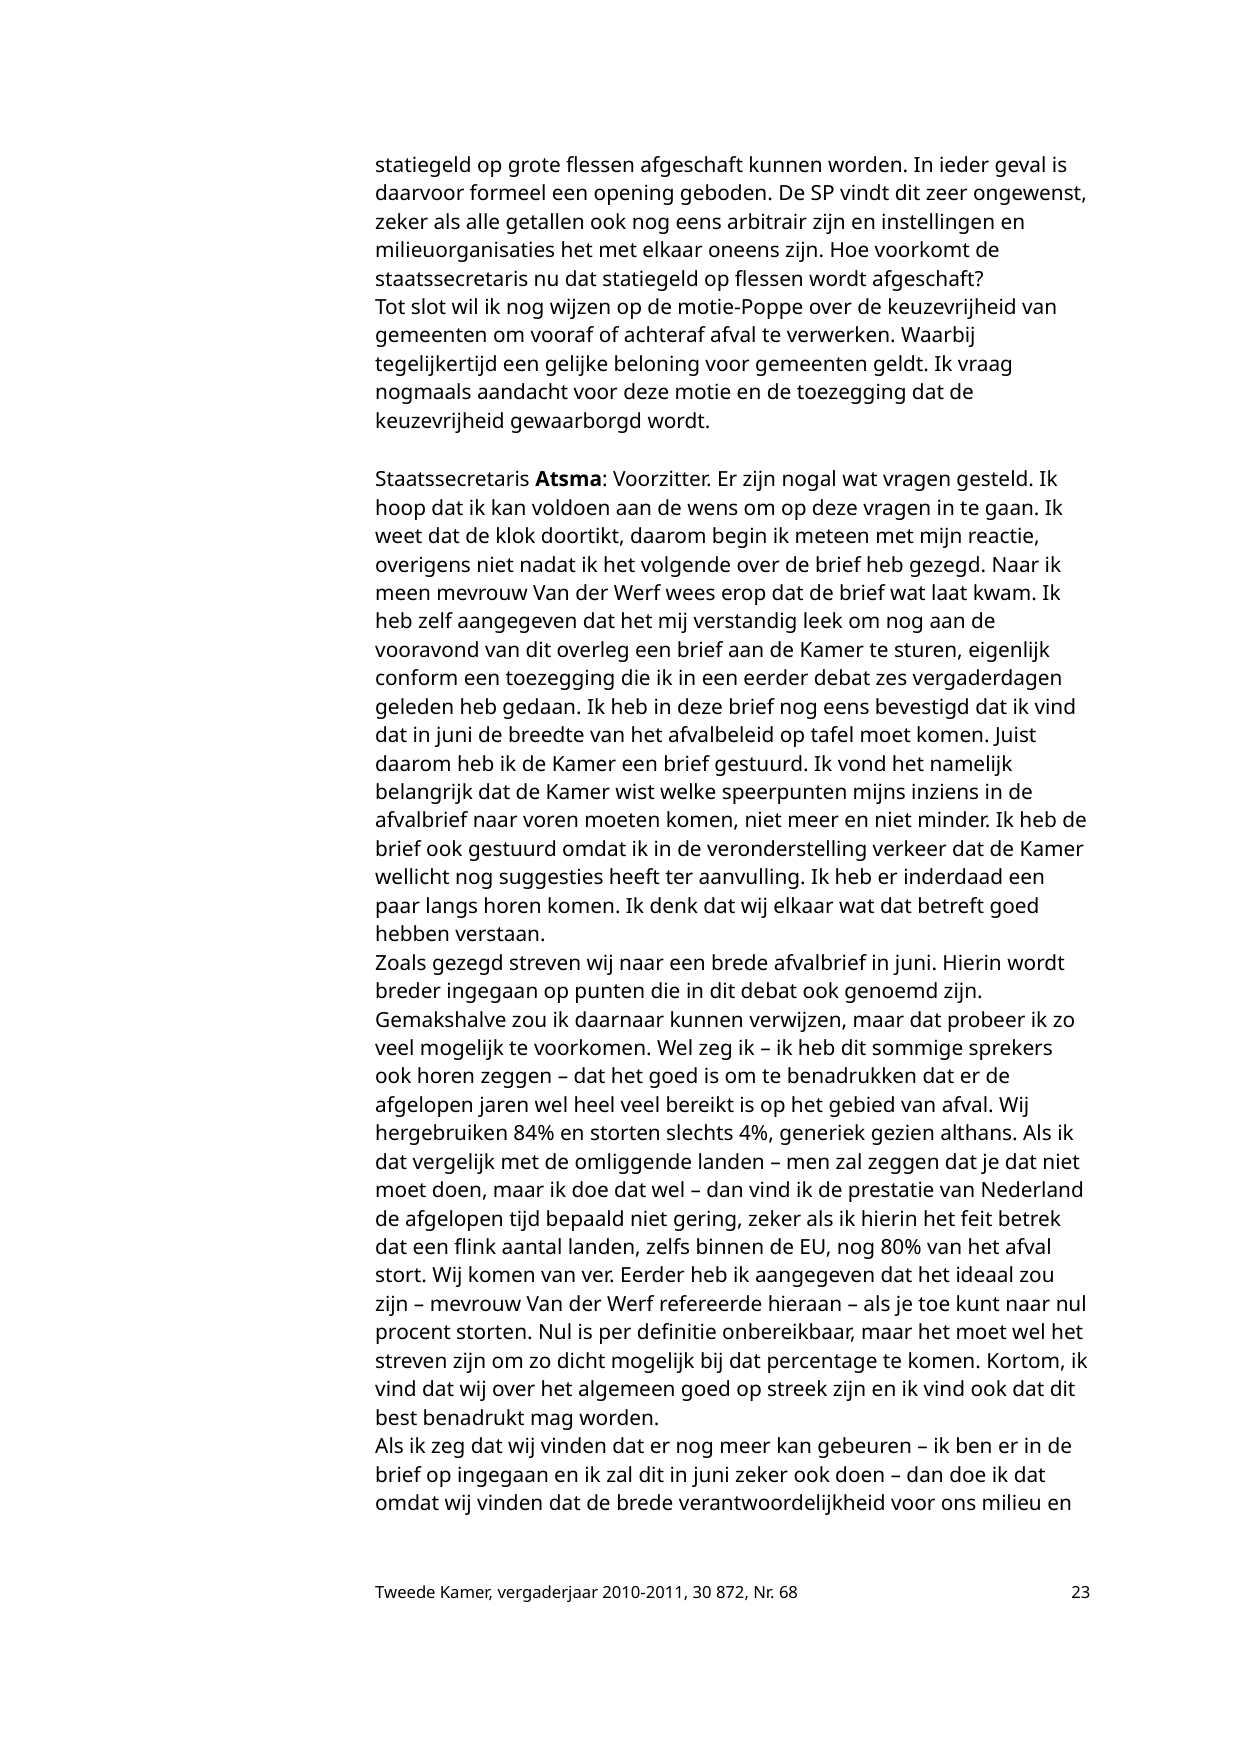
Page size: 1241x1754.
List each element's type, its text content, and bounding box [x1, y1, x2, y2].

text statiegeld op grote flessen afgeschaft kunnen worden. In ieder geval is daarvoor formeel een opening geboden. De SP vindt dit zeer ongewenst, zeker als alle getallen ook nog eens arbitrair zijn en instellingen en milieuorganisaties het met elkaar oneens zijn. Hoe voorkomt de staatssecretaris nu dat statiegeld op flessen wordt afgeschaft? [375, 150, 1090, 292]
text Tot slot wil ik nog wijzen op de motie-Poppe over de keuzevrijheid van gemeenten om vooraf of achteraf afval te verwerken. Waarbij tegelijkertijd een gelijke beloning voor gemeenten geldt. Ik vraag nogmaals aandacht voor deze motie en de toezegging dat de keuzevrijheid gewaarborgd wordt. [375, 292, 1090, 434]
text Als ik zeg dat wij vinden dat er nog meer kan gebeuren – ik ben er in de brief op ingegaan en ik zal dit in juni zeker ook doen – dan doe ik dat omdat wij vinden dat de brede verantwoordelijkheid voor ons milieu en [375, 1431, 1090, 1517]
text Zoals gezegd streven wij naar een brede afvalbrief in juni. Hierin wordt breder ingegaan op punten die in dit debat ook genoemd zijn. Gemakshalve zou ik daarnaar kunnen verwijzen, maar dat probeer ik zo veel mogelijk te voorkomen. Wel zeg ik – ik heb dit sommige sprekers ook horen zeggen – dat het goed is om te benadrukken dat er de afgelopen jaren wel heel veel bereikt is op het gebied van afval. Wij hergebruiken 84% en storten slechts 4%, generiek gezien althans. Als ik dat vergelijk met de omliggende landen – men zal zeggen dat je dat niet moet doen, maar ik doe dat wel – dan vind ik de prestatie van Nederland de afgelopen tijd bepaald niet gering, zeker als ik hierin het feit betrek dat een flink aantal landen, zelfs binnen de EU, nog 80% van het afval stort. Wij komen van ver. Eerder heb ik aangegeven dat het ideaal zou zijn – mevrouw Van der Werf refereerde hieraan – als je toe kunt naar nul procent storten. Nul is per definitie onbereikbaar, maar het moet wel het streven zijn om zo dicht mogelijk bij dat percentage te komen. Kortom, ik vind dat wij over het algemeen goed op streek zijn en ik vind ook dat dit best benadrukt mag worden. [375, 948, 1090, 1431]
text Staatssecretaris Atsma: Voorzitter. Er zijn nogal wat vragen gesteld. Ik hoop dat ik kan voldoen aan de wens om op deze vragen in te gaan. Ik weet dat de klok doortikt, daarom begin ik meteen met mijn reactie, overigens niet nadat ik het volgende over de brief heb gezegd. Naar ik meen mevrouw Van der Werf wees erop dat de brief wat laat kwam. Ik heb zelf aangegeven dat het mij verstandig leek om nog aan de vooravond van dit overleg een brief aan de Kamer te sturen, eigenlijk conform een toezegging die ik in een eerder debat zes vergaderdagen geleden heb gedaan. Ik heb in deze brief nog eens bevestigd dat ik vind dat in juni de breedte van het afvalbeleid op tafel moet komen. Juist daarom heb ik de Kamer een brief gestuurd. Ik vond het namelijk belangrijk dat de Kamer wist welke speerpunten mijns inziens in de afvalbrief naar voren moeten komen, niet meer en niet minder. Ik heb de brief ook gestuurd omdat ik in de veronderstelling verkeer dat de Kamer wellicht nog suggesties heeft ter aanvulling. Ik heb er inderdaad een paar langs horen komen. Ik denk dat wij elkaar wat dat betreft goed hebben verstaan. [375, 464, 1090, 948]
